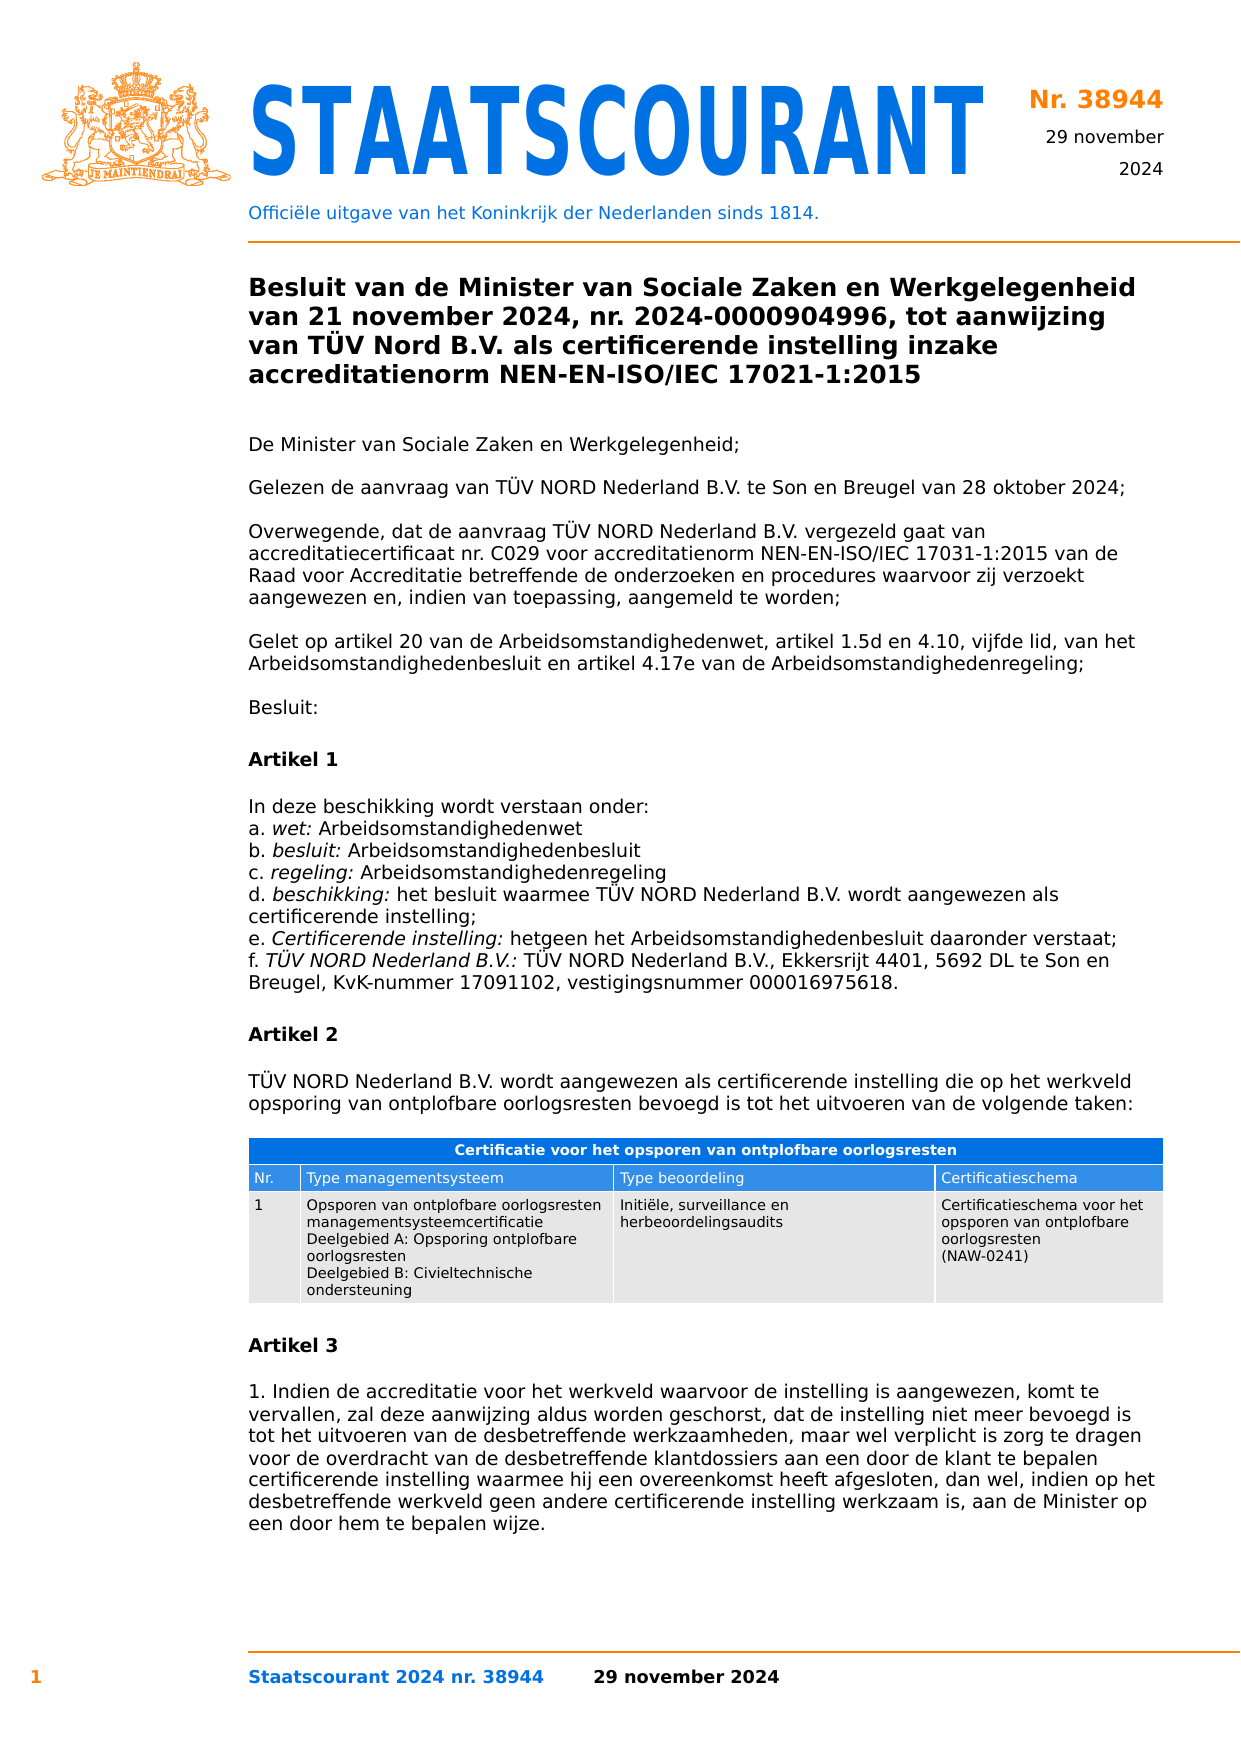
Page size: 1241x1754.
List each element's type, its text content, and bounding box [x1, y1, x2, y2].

table_cell Certificatieschema voor het opsporen van ontplofbare oorlogsresten (NAW-0241) [936, 1192, 1163, 1303]
table_header Certificatie voor het opsporen van ontplofbare oorlogsresten [249, 1138, 1163, 1164]
text f. TÜV NORD Nederland B.V.: TÜV NORD Nederland B.V., Ekkersrijt 4401, 5692 DL te Son en Breugel, KvK-nummer 17091102, vestigingsnummer 000016975618. [248, 949, 1163, 993]
table_cell Certificatieschema [936, 1165, 1163, 1191]
table_cell Type managementsysteem [301, 1165, 613, 1191]
text 1. Indien de accreditatie voor het werkveld waarvoor de instelling is aangewezen, komt te vervallen, zal deze aanwijzing aldus worden geschorst, dat de instelling niet meer bevoegd is tot het uitvoeren van de desbetreffende werkzaamheden, maar wel verplicht is zorg te dragen voor de overdracht van de desbetreffende klantdossiers aan een door de klant te bepalen certificerende instelling waarmee hij een overeenkomst heeft afgesloten, dan wel, indien op het desbetreffende werkveld geen andere certificerende instelling werkzaam is, aan de Minister op een door hem te bepalen wijze. [248, 1381, 1163, 1535]
subtitle Artikel 2 [248, 1023, 1163, 1046]
text c. regeling: Arbeidsomstandighedenregeling [248, 862, 1163, 884]
table_header Nr. 38944 [998, 62, 1240, 121]
table_cell Opsporen van ontplofbare oorlogsresten managementsysteemcertificatie Deelgebied A: Opsporing ontplofbare oorlogsresten Deelgebied B: Civieltechnische ondersteuning [301, 1192, 613, 1303]
table_header [25, 62, 248, 241]
table_cell Nr. [249, 1165, 300, 1191]
table_cell 1 [249, 1192, 300, 1303]
subtitle Artikel 3 [248, 1334, 1163, 1356]
subtitle Artikel 1 [248, 749, 1163, 771]
picture [41, 62, 231, 186]
text In deze beschikking wordt verstaan onder: [248, 796, 1163, 818]
table_cell Initiële, surveillance en herbeoordelingsaudits [614, 1192, 934, 1303]
table_cell Type beoordeling [614, 1165, 934, 1191]
table_cell 29 november [998, 121, 1240, 153]
text Gelet op artikel 20 van de Arbeidsomstandighedenwet, artikel 1.5d en 4.10, vijfde lid, van het Arbeidsomstandighedenbesluit en artikel 4.17e van de Arbeidsomstandighedenregeling; [248, 631, 1163, 675]
text Gelezen de aanvraag van TÜV NORD Nederland B.V. te Son en Breugel van 28 oktober 2024; [248, 477, 1163, 499]
text a. wet: Arbeidsomstandighedenwet [248, 818, 1163, 840]
subtitle Besluit van de Minister van Sociale Zaken en Werkgelegenheid van 21 november 2024, nr. 2024-0000904996, tot aanwijzing van TÜV Nord B.V. als certificerende instelling inzake accreditatienorm NEN-EN-ISO/IEC 17021-1:2015 [248, 273, 1163, 390]
text TÜV NORD Nederland B.V. wordt aangewezen als certificerende instelling die op het werkveld opsporing van ontplofbare oorlogsresten bevoegd is tot het uitvoeren van de volgende taken: [248, 1071, 1163, 1114]
text e. Certificerende instelling: hetgeen het Arbeidsomstandighedenbesluit daaronder verstaat; [248, 928, 1163, 949]
table_cell Officiële uitgave van het Koninkrijk der Nederlanden sinds 1814. [248, 203, 1240, 241]
table_cell 2024 [998, 153, 1240, 203]
text Overwegende, dat de aanvraag TÜV NORD Nederland B.V. vergezeld gaat van accreditatiecertificaat nr. C029 voor accreditatienorm NEN-EN-ISO/IEC 17031-1:2015 van de Raad voor Accreditatie betreffende de onderzoeken en procedures waarvoor zij verzoekt aangewezen en, indien van toepassing, aangemeld te worden; [248, 521, 1163, 609]
text Besluit: [248, 697, 1163, 719]
text De Minister van Sociale Zaken en Werkgelegenheid; [248, 433, 1163, 455]
text b. besluit: Arbeidsomstandighedenbesluit [248, 840, 1163, 862]
table_header STAATSCOURANT [248, 62, 998, 203]
text d. beschikking: het besluit waarmee TÜV NORD Nederland B.V. wordt aangewezen als certificerende instelling; [248, 884, 1163, 928]
